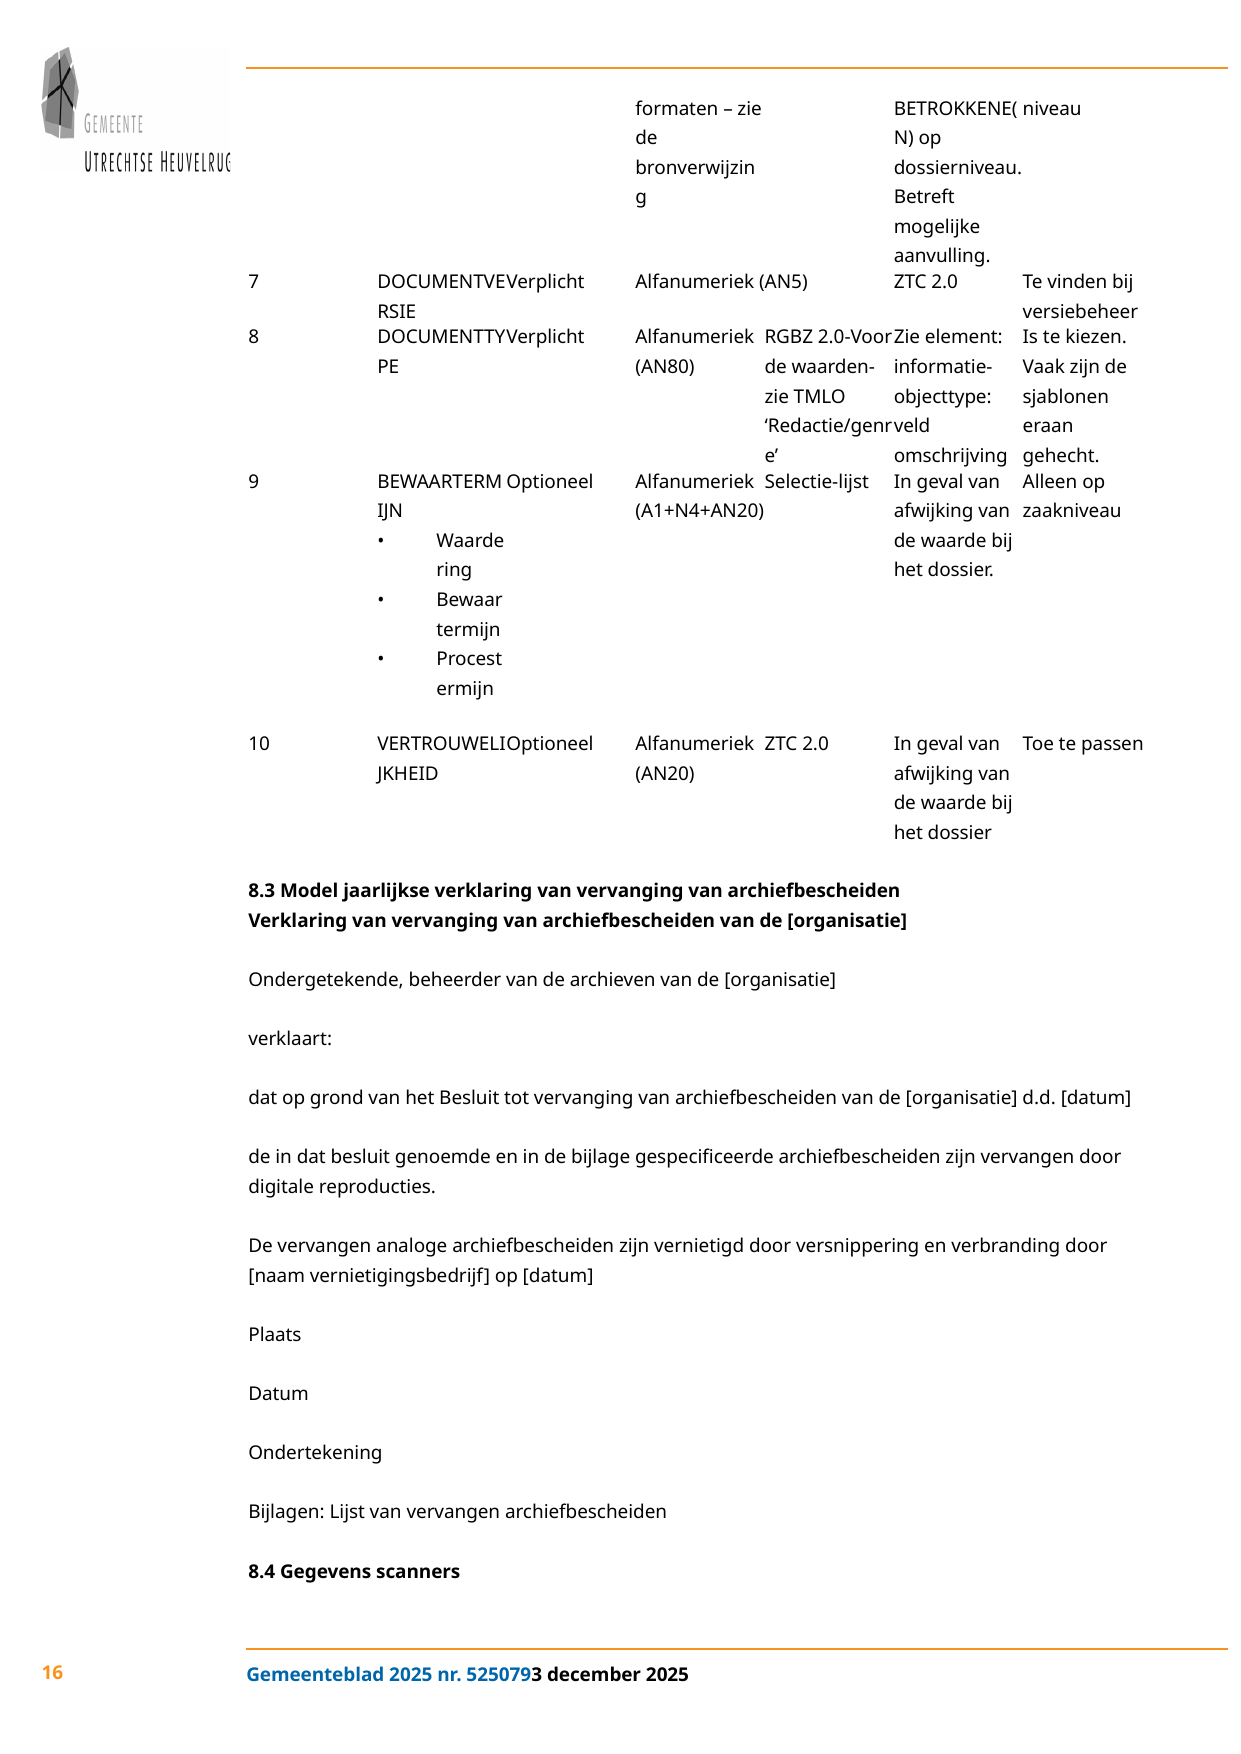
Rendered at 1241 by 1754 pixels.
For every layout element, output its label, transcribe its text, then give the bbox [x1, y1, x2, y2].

text 8.4 Gegevens scanners [248, 1558, 1152, 1584]
text de in dat besluit genoemde en in de bijlage gespecificeerde archiefbescheiden zijn vervangen door digitale reproducties. [248, 1144, 1152, 1199]
text Ondergetekende, beheerder van de archieven van de [organisatie] [248, 966, 1152, 992]
text Datum [248, 1380, 1152, 1406]
table_cell VERTROUWELIJKHEID [377, 730, 506, 845]
table_cell [377, 95, 506, 268]
table_cell RGBZ 2.0-Voor de waarden- zie TMLO ‘Redactie/genre’ [764, 324, 893, 468]
table_cell DOCUMENTVERSIE [377, 269, 506, 324]
table_cell Selectie-lijst [764, 468, 893, 730]
table_cell Alfanumeriek (AN5) [635, 269, 893, 324]
table_cell Alfanumeriek (A1+N4+AN20) [635, 468, 764, 730]
table_cell In geval van afwijking van de waarde bij het dossier. [894, 468, 1022, 730]
table_cell Alleen op zaakniveau [1023, 468, 1152, 730]
table_cell [248, 95, 377, 268]
table_cell BEWAARTERMIJN Waardering Bewaartermijn Procestermijn [377, 468, 506, 730]
table_cell [506, 95, 635, 268]
table_cell Alfanumeriek (AN20) [635, 730, 764, 845]
table_cell 9 [248, 468, 377, 730]
text verklaart: [248, 1025, 1152, 1051]
text 8.3 Model jaarlijkse verklaring van vervanging van archiefbescheiden [248, 877, 1152, 903]
table_cell BETROKKENE(N) op dossierniveau. Betreft mogelijke aanvulling. [894, 95, 1022, 268]
table_cell formaten – zie de bronverwijzing [635, 95, 764, 268]
text Bijlagen: Lijst van vervangen archiefbescheiden [248, 1499, 1152, 1524]
table_cell ZTC 2.0 [894, 269, 1022, 324]
text Verklaring van vervanging van archiefbescheiden van de [organisatie] [248, 907, 1152, 933]
text Plaats [248, 1321, 1152, 1347]
table_cell Verplicht [506, 269, 635, 324]
picture [41, 47, 231, 172]
text Ondertekening [248, 1439, 1152, 1465]
table_cell Zie element: informatie- objecttype: veld omschrijving [894, 324, 1022, 468]
table_cell niveau [1023, 95, 1152, 268]
table_cell [764, 95, 893, 268]
table_cell Is te kiezen. Vaak zijn de sjablonen eraan gehecht. [1023, 324, 1152, 468]
table_cell DOCUMENTTYPE [377, 324, 506, 468]
table_cell 10 [248, 730, 377, 845]
table_cell Optioneel [506, 730, 635, 845]
table_cell 7 [248, 269, 377, 324]
table_cell Toe te passen [1023, 730, 1152, 845]
table_cell ZTC 2.0 [764, 730, 893, 845]
table_cell 8 [248, 324, 377, 468]
text De vervangen analoge archiefbescheiden zijn vernietigd door versnippering en verbranding door [naam vernietigingsbedrijf] op [datum] [248, 1232, 1152, 1288]
table_cell Optioneel [506, 468, 635, 730]
table_cell Verplicht [506, 324, 635, 468]
table_cell In geval van afwijking van de waarde bij het dossier [894, 730, 1022, 845]
table_cell Te vinden bij versiebeheer [1023, 269, 1152, 324]
table_cell Alfanumeriek (AN80) [635, 324, 764, 468]
text dat op grond van het Besluit tot vervanging van archiefbescheiden van de [organisatie] d.d. [datum] [248, 1084, 1152, 1110]
